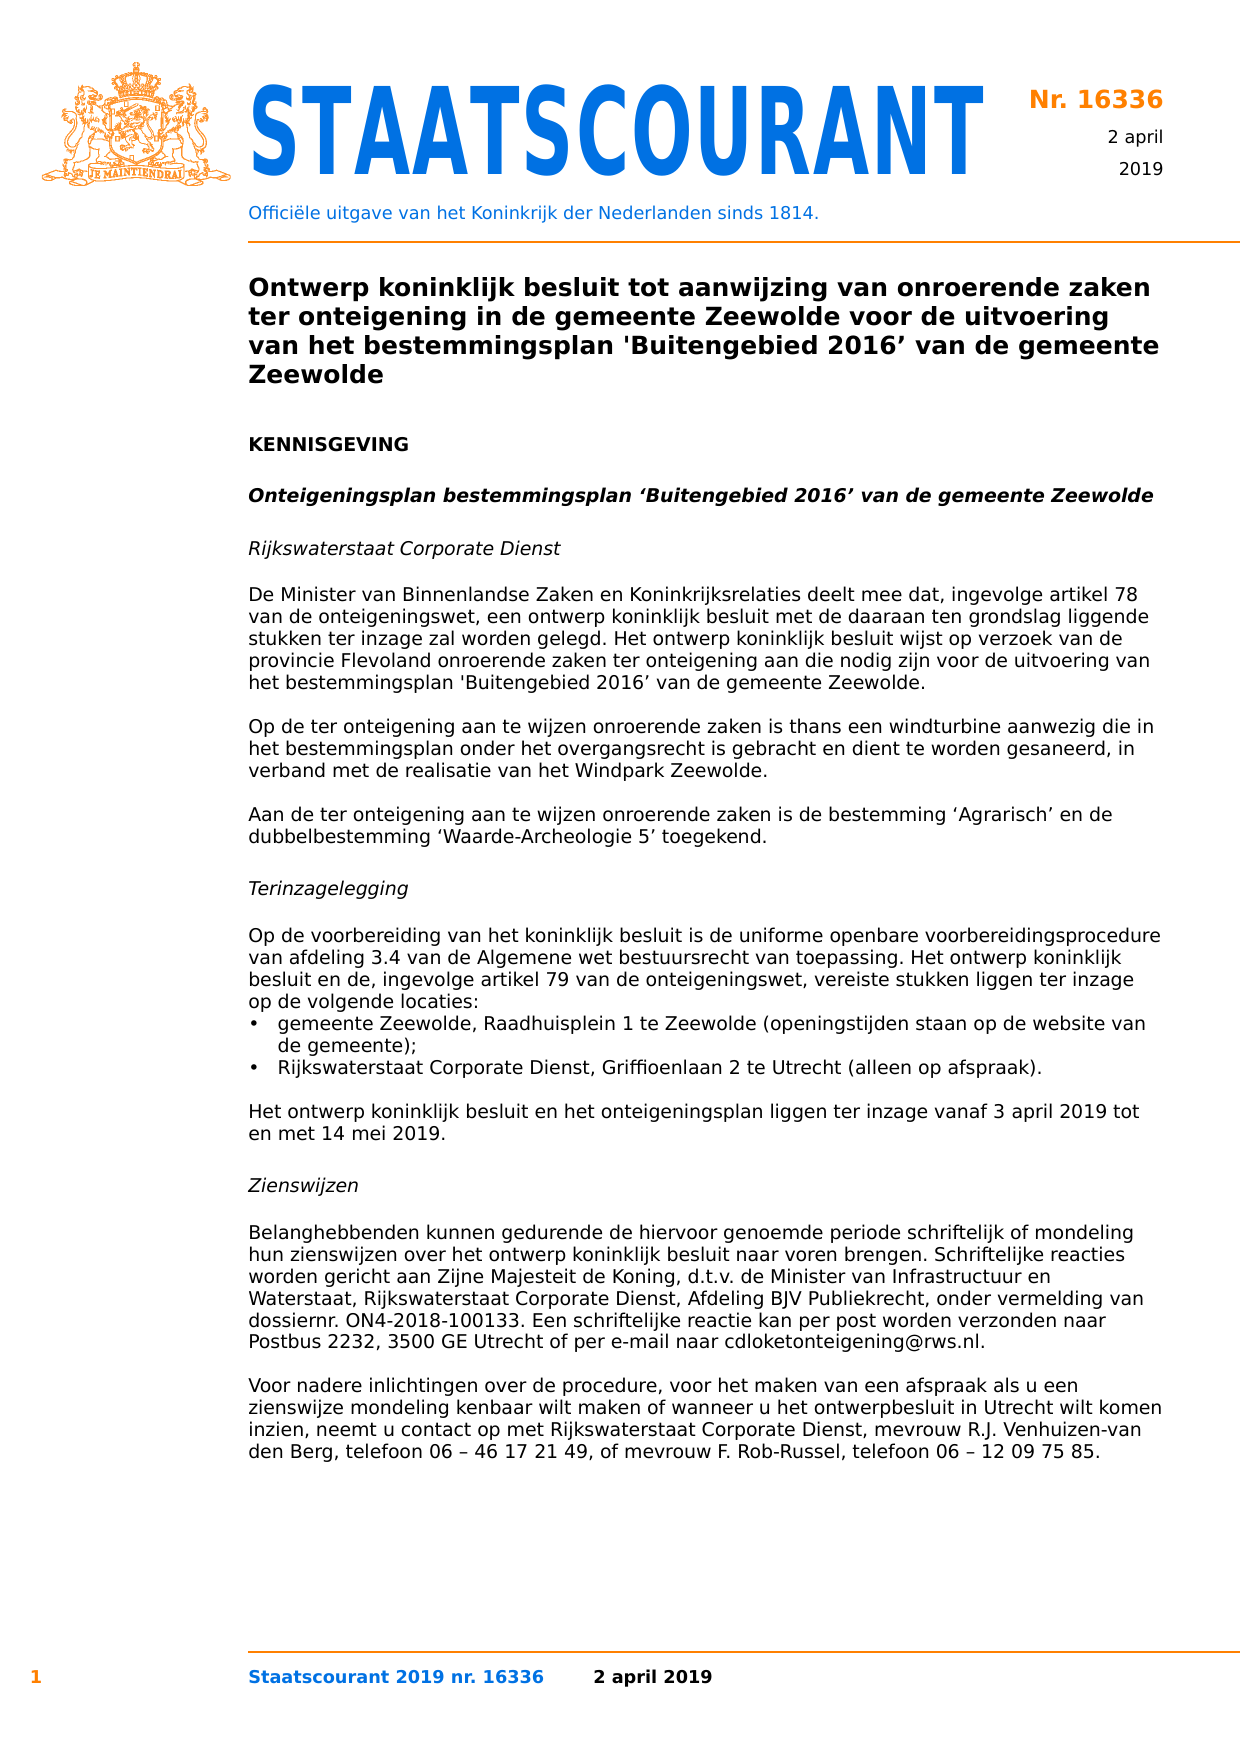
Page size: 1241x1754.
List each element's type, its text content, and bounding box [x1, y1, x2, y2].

text De Minister van Binnenlandse Zaken en Koninkrijksrelaties deelt mee dat, ingevolge artikel 78 van de onteigeningswet, een ontwerp koninklijk besluit met de daaraan ten grondslag liggende stukken ter inzage zal worden gelegd. Het ontwerp koninklijk besluit wijst op verzoek van de provincie Flevoland onroerende zaken ter onteigening aan die nodig zijn voor de uitvoering van het bestemmingsplan 'Buitengebied 2016’ van de gemeente Zeewolde. [248, 584, 1163, 694]
table_header STAATSCOURANT [248, 62, 998, 203]
table_header [25, 62, 248, 241]
subtitle Terinzagelegging [248, 878, 1163, 900]
text Belanghebbenden kunnen gedurende de hiervoor genoemde periode schriftelijk of mondeling hun zienswijzen over het ontwerp koninklijk besluit naar voren brengen. Schriftelijke reacties worden gericht aan Zijne Majesteit de Koning, d.t.v. de Minister van Infrastructuur en Waterstaat, Rijkswaterstaat Corporate Dienst, Afdeling BJV Publiekrecht, onder vermelding van dossiernr. ON4-2018-100133. Een schriftelijke reactie kan per post worden verzonden naar Postbus 2232, 3500 GE Utrecht of per e-mail naar cdloketonteigening@rws.nl. [248, 1222, 1163, 1353]
text • gemeente Zeewolde, Raadhuisplein 1 te Zeewolde (openingstijden staan op de website van de gemeente); [248, 1013, 1163, 1057]
text Op de ter onteigening aan te wijzen onroerende zaken is thans een windturbine aanwezig die in het bestemmingsplan onder het overgangsrecht is gebracht en dient te worden gesaneerd, in verband met de realisatie van het Windpark Zeewolde. [248, 716, 1163, 782]
subtitle KENNISGEVING [248, 433, 1163, 455]
text Het ontwerp koninklijk besluit en het onteigeningsplan liggen ter inzage vanaf 3 april 2019 tot en met 14 mei 2019. [248, 1101, 1163, 1144]
picture [41, 62, 231, 186]
subtitle Rijkswaterstaat Corporate Dienst [248, 537, 1163, 559]
subtitle Ontwerp koninklijk besluit tot aanwijzing van onroerende zaken ter onteigening in de gemeente Zeewolde voor de uitvoering van het bestemmingsplan 'Buitengebied 2016’ van de gemeente Zeewolde [248, 273, 1163, 390]
text Op de voorbereiding van het koninklijk besluit is de uniforme openbare voorbereidingsprocedure van afdeling 3.4 van de Algemene wet bestuursrecht van toepassing. Het ontwerp koninklijk besluit en de, ingevolge artikel 79 van de onteigeningswet, vereiste stukken liggen ter inzage op de volgende locaties: [248, 925, 1163, 1013]
text • Rijkswaterstaat Corporate Dienst, Griffioenlaan 2 te Utrecht (alleen op afspraak). [248, 1057, 1163, 1079]
table_cell 2 april [998, 121, 1240, 153]
table_header Nr. 16336 [998, 62, 1240, 121]
text Aan de ter onteigening aan te wijzen onroerende zaken is de bestemming ‘Agrarisch’ en de dubbelbestemming ‘Waarde-Archeologie 5’ toegekend. [248, 804, 1163, 848]
subtitle Zienswijzen [248, 1174, 1163, 1197]
subtitle Onteigeningsplan bestemmingsplan ‘Buitengebied 2016’ van de gemeente Zeewolde [248, 485, 1163, 507]
text Voor nadere inlichtingen over de procedure, voor het maken van een afspraak als u een zienswijze mondeling kenbaar wilt maken of wanneer u het ontwerpbesluit in Utrecht wilt komen inzien, neemt u contact op met Rijkswaterstaat Corporate Dienst, mevrouw R.J. Venhuizen-van den Berg, telefoon 06 – 46 17 21 49, of mevrouw F. Rob-Russel, telefoon 06 – 12 09 75 85. [248, 1375, 1163, 1463]
table_cell Officiële uitgave van het Koninkrijk der Nederlanden sinds 1814. [248, 203, 1240, 241]
table_cell 2019 [998, 153, 1240, 203]
